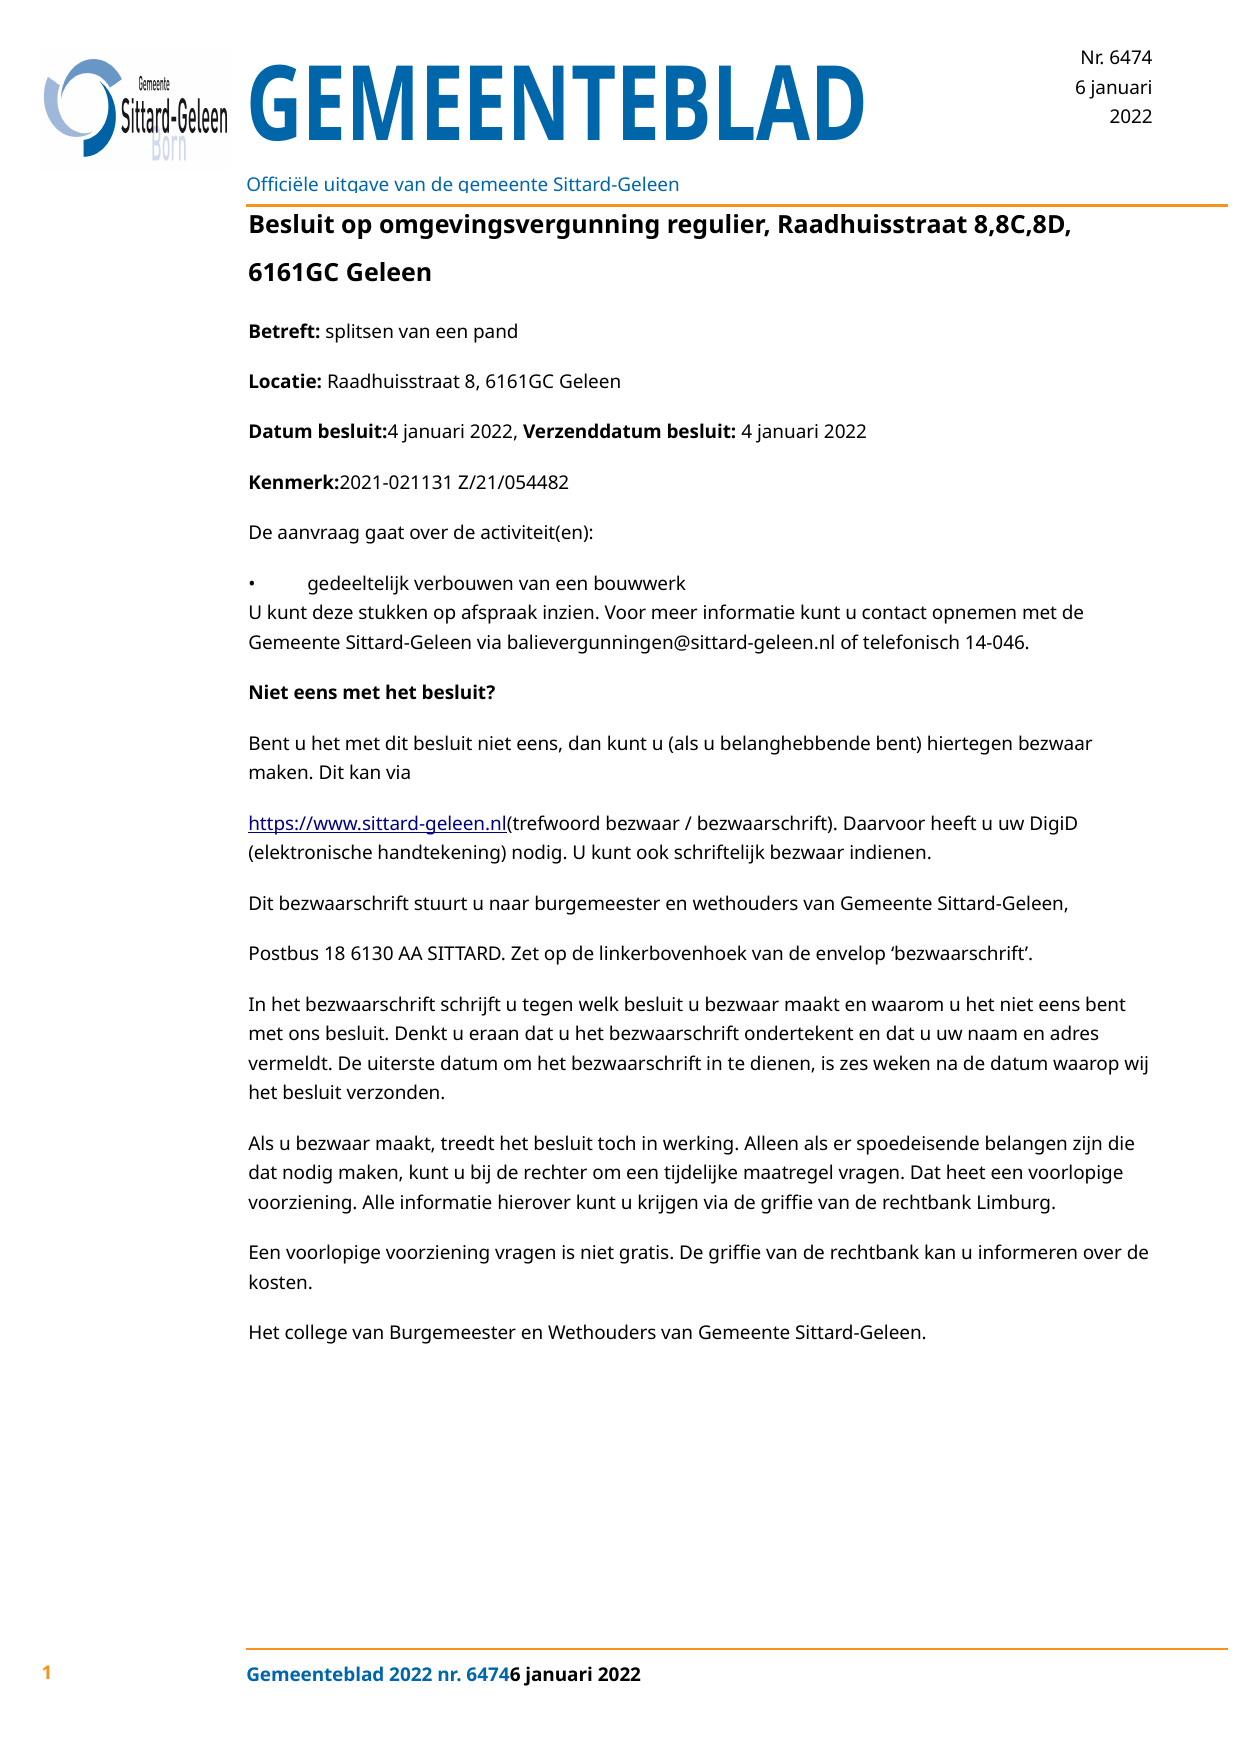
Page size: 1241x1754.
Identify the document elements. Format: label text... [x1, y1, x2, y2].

text De aanvraag gaat over de activiteit(en): [248, 519, 1152, 545]
list gedeeltelijk verbouwen van een bouwwerk [248, 570, 1152, 596]
text Postbus 18 6130 AA SITTARD. Zet op de linkerbovenhoek van de envelop ‘bezwaarschrift’. [248, 940, 1152, 966]
text Dit bezwaarschrift stuurt u naar burgemeester en wethouders van Gemeente Sittard-Geleen, [248, 890, 1152, 916]
text Een voorlopige voorziening vragen is niet gratis. De griffie van de rechtbank kan u informeren over de kosten. [248, 1239, 1152, 1295]
text Als u bezwaar maakt, treedt het besluit toch in werking. Alleen als er spoedeisende belangen zijn die dat nodig maken, kunt u bij de rechter om een tijdelijke maatregel vragen. Dat heet een voorlopige voorziening. Alle informatie hierover kunt u krijgen via de griffie van de rechtbank Limburg. [248, 1130, 1152, 1215]
text https://www.sittard-geleen.nl(trefwoord bezwaar / bezwaarschrift). Daarvoor heeft u uw DigiD (elektronische handtekening) nodig. U kunt ook schriftelijk bezwaar indienen. [248, 810, 1152, 865]
text Het college van Burgemeester en Wethouders van Gemeente Sittard-Geleen. [248, 1319, 1152, 1345]
text Betreft: splitsen van een pand [248, 318, 1152, 344]
text Kenmerk:2021-021131 Z/21/054482 [248, 469, 1152, 495]
text In het bezwaarschrift schrijft u tegen welk besluit u bezwaar maakt en waarom u het niet eens bent met ons besluit. Denkt u eraan dat u het bezwaarschrift ondertekent en dat u uw naam en adres vermeldt. De uiterste datum om het bezwaarschrift in te dienen, is zes weken na de datum waarop wij het besluit verzonden. [248, 991, 1152, 1105]
text U kunt deze stukken op afspraak inzien. Voor meer informatie kunt u contact opnemen met de Gemeente Sittard-Geleen via balievergunningen@sittard-geleen.nl of telefonisch 14-046. [248, 599, 1152, 655]
text Datum besluit:4 januari 2022, Verzenddatum besluit: 4 januari 2022 [248, 419, 1152, 444]
text Locatie: Raadhuisstraat 8, 6161GC Geleen [248, 368, 1152, 394]
text Besluit op omgevingsvergunning regulier, Raadhuisstraat 8,8C,8D, 6161GC Geleen [248, 207, 1152, 288]
text Niet eens met het besluit? [248, 679, 1152, 705]
picture [41, 47, 231, 172]
text Bent u het met dit besluit niet eens, dan kunt u (als u belanghebbende bent) hiertegen bezwaar maken. Dit kan via [248, 730, 1152, 785]
